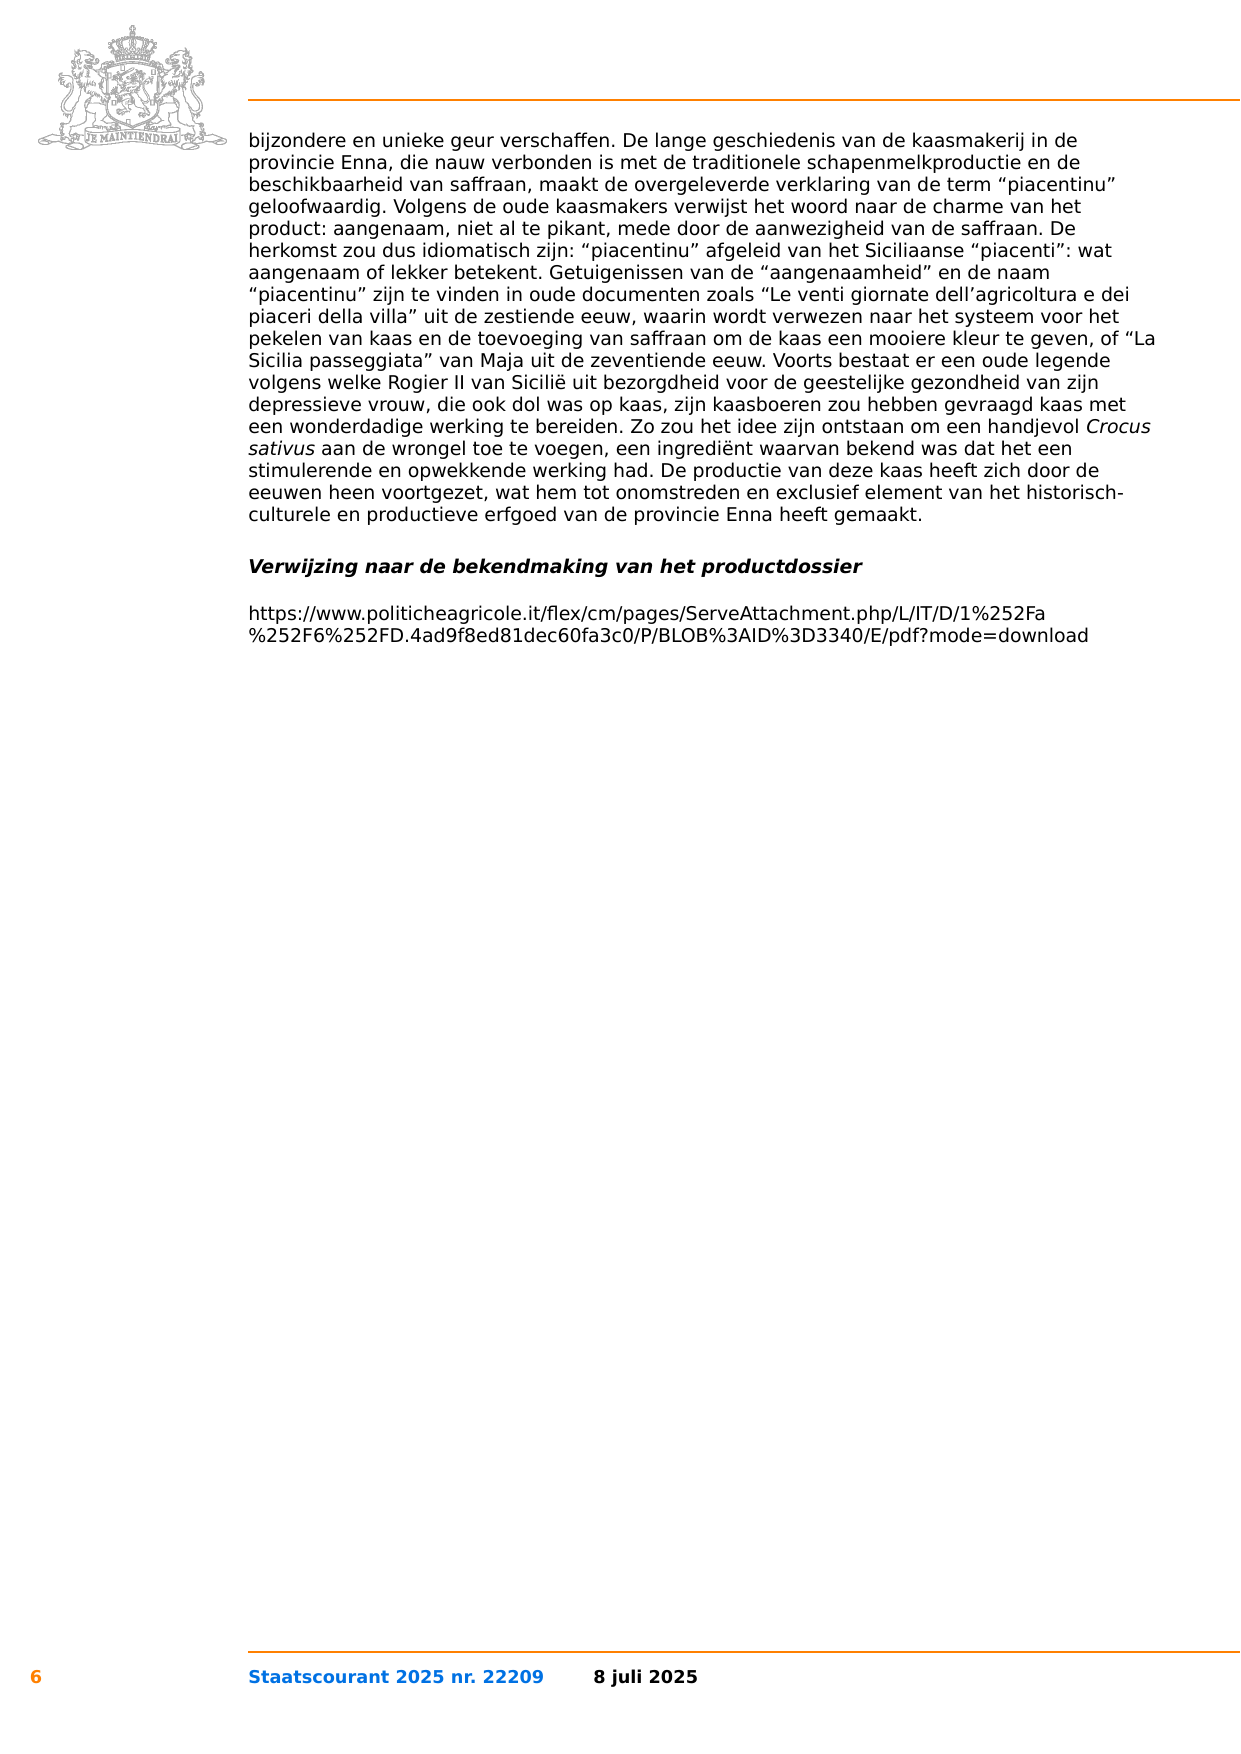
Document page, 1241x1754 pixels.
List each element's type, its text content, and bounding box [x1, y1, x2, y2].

subtitle Verwijzing naar de bekendmaking van het productdossier [248, 556, 1163, 577]
text https://www.politicheagricole.it/flex/cm/pages/ServeAttachment.php/L/IT/D/1%252Fa%252F6%252FD.4ad9f8ed81dec60fa3c0/P/BLOB%3AID%3D3340/E/pdf?mode=download [248, 602, 1163, 646]
text bijzondere en unieke geur verschaffen. De lange geschiedenis van de kaasmakerij in de provincie Enna, die nauw verbonden is met de traditionele schapenmelkproductie en de beschikbaarheid van saffraan, maakt de overgeleverde verklaring van de term “piacentinu” geloofwaardig. Volgens de oude kaasmakers verwijst het woord naar de charme van het product: aangenaam, niet al te pikant, mede door de aanwezigheid van de saffraan. De herkomst zou dus idiomatisch zijn: “piacentinu” afgeleid van het Siciliaanse “piacenti”: wat aangenaam of lekker betekent. Getuigenissen van de “aangenaamheid” en de naam “piacentinu” zijn te vinden in oude documenten zoals “Le venti giornate dell’agricoltura e dei piaceri della villa” uit de zestiende eeuw, waarin wordt verwezen naar het systeem voor het pekelen van kaas en de toevoeging van saffraan om de kaas een mooiere kleur te geven, of “La Sicilia passeggiata” van Maja uit de zeventiende eeuw. Voorts bestaat er een oude legende volgens welke Rogier II van Sicilië uit bezorgdheid voor de geestelijke gezondheid van zijn depressieve vrouw, die ook dol was op kaas, zijn kaasboeren zou hebben gevraagd kaas met een wonderdadige werking te bereiden. Zo zou het idee zijn ontstaan om een handjevol Crocus sativus aan de wrongel toe te voegen, een ingrediënt waarvan bekend was dat het een stimulerende en opwekkende werking had. De productie van deze kaas heeft zich door de eeuwen heen voortgezet, wat hem tot onomstreden en exclusief element van het historisch-culturele en productieve erfgoed van de provincie Enna heeft gemaakt. [248, 130, 1163, 526]
picture [38, 25, 227, 150]
